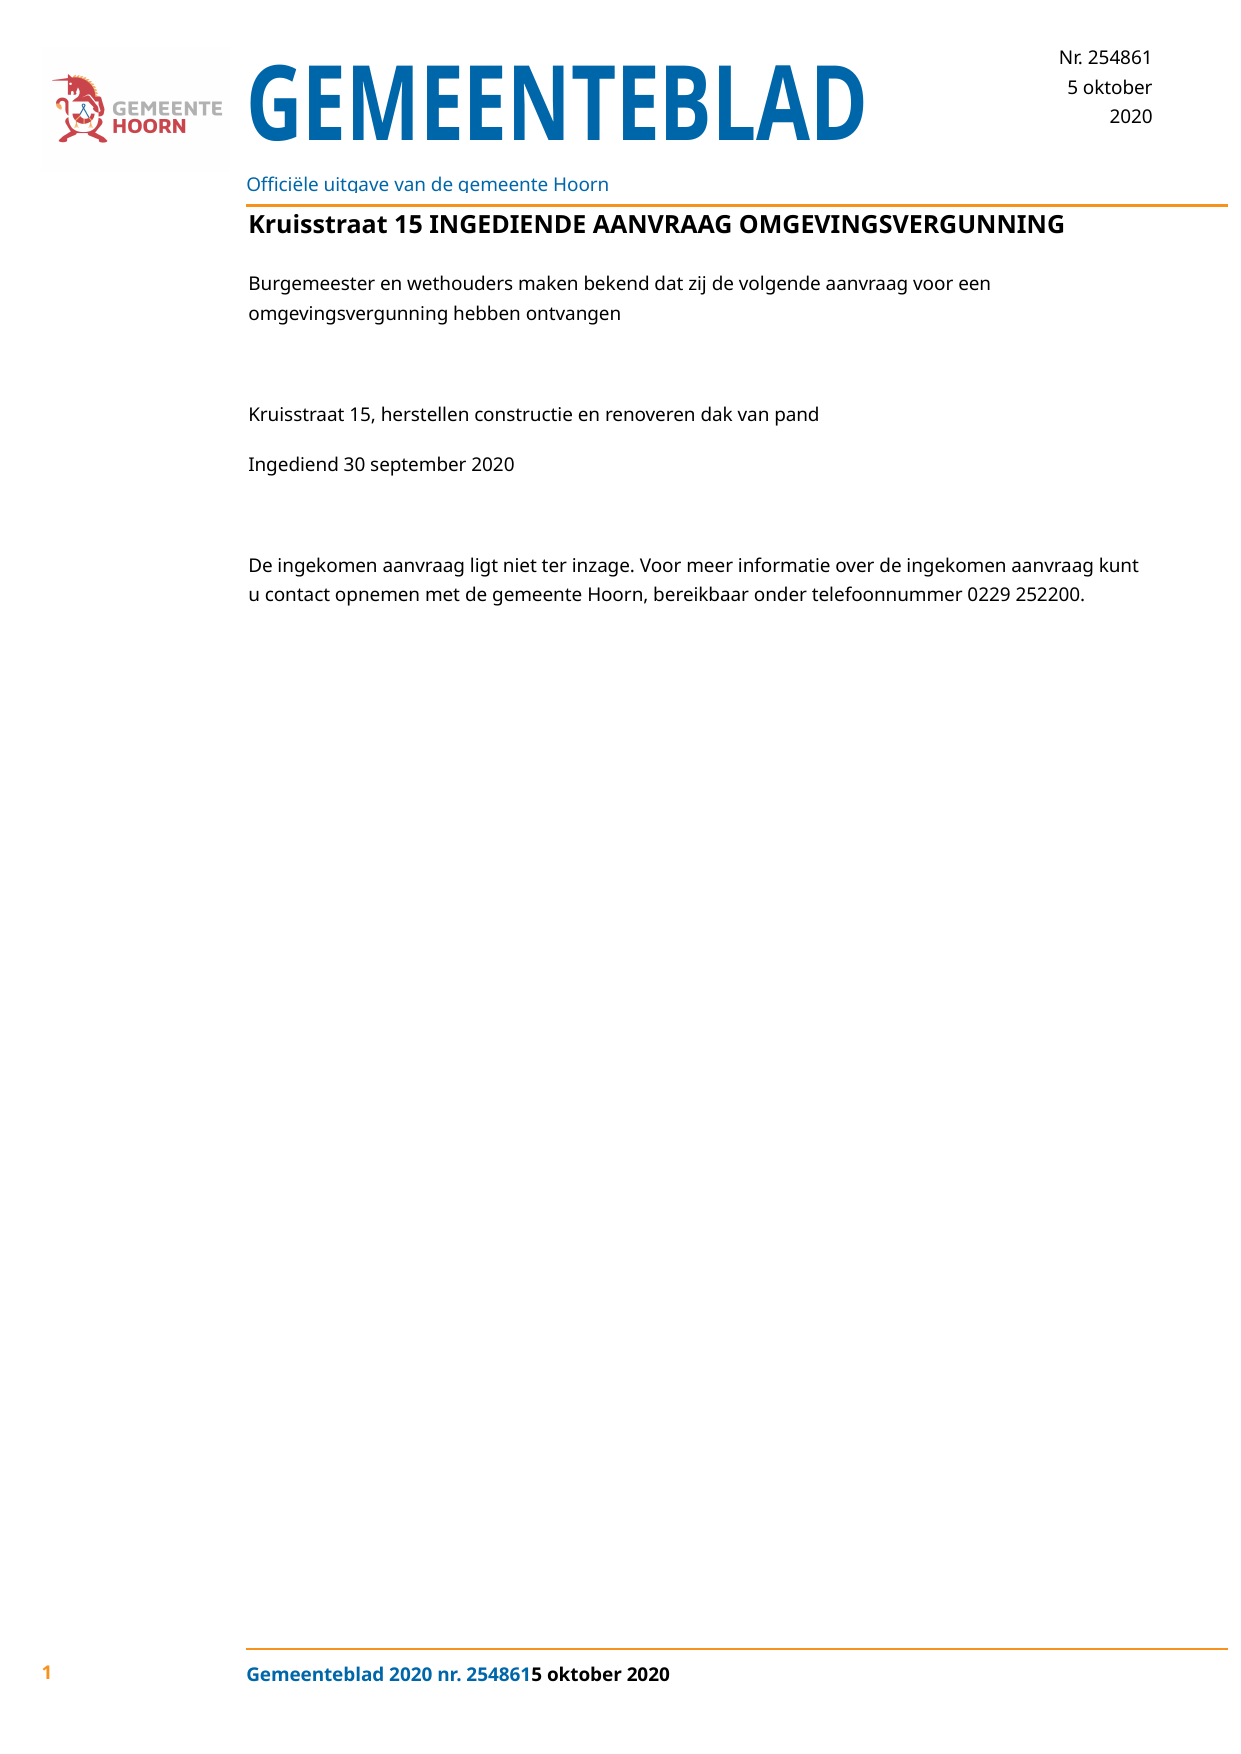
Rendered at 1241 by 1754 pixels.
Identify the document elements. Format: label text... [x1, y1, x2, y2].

picture [41, 47, 231, 172]
text Burgemeester en wethouders maken bekend dat zij de volgende aanvraag voor een omgevingsvergunning hebben ontvangen [248, 270, 1152, 326]
text Kruisstraat 15 INGEDIENDE AANVRAAG OMGEVINGSVERGUNNING [248, 207, 1152, 241]
text Ingediend 30 september 2020 [248, 451, 1152, 477]
text De ingekomen aanvraag ligt niet ter inzage. Voor meer informatie over de ingekomen aanvraag kunt u contact opnemen met de gemeente Hoorn, bereikbaar onder telefoonnummer 0229 252200. [248, 552, 1152, 607]
text Kruisstraat 15, herstellen constructie en renoveren dak van pand [248, 401, 1152, 426]
